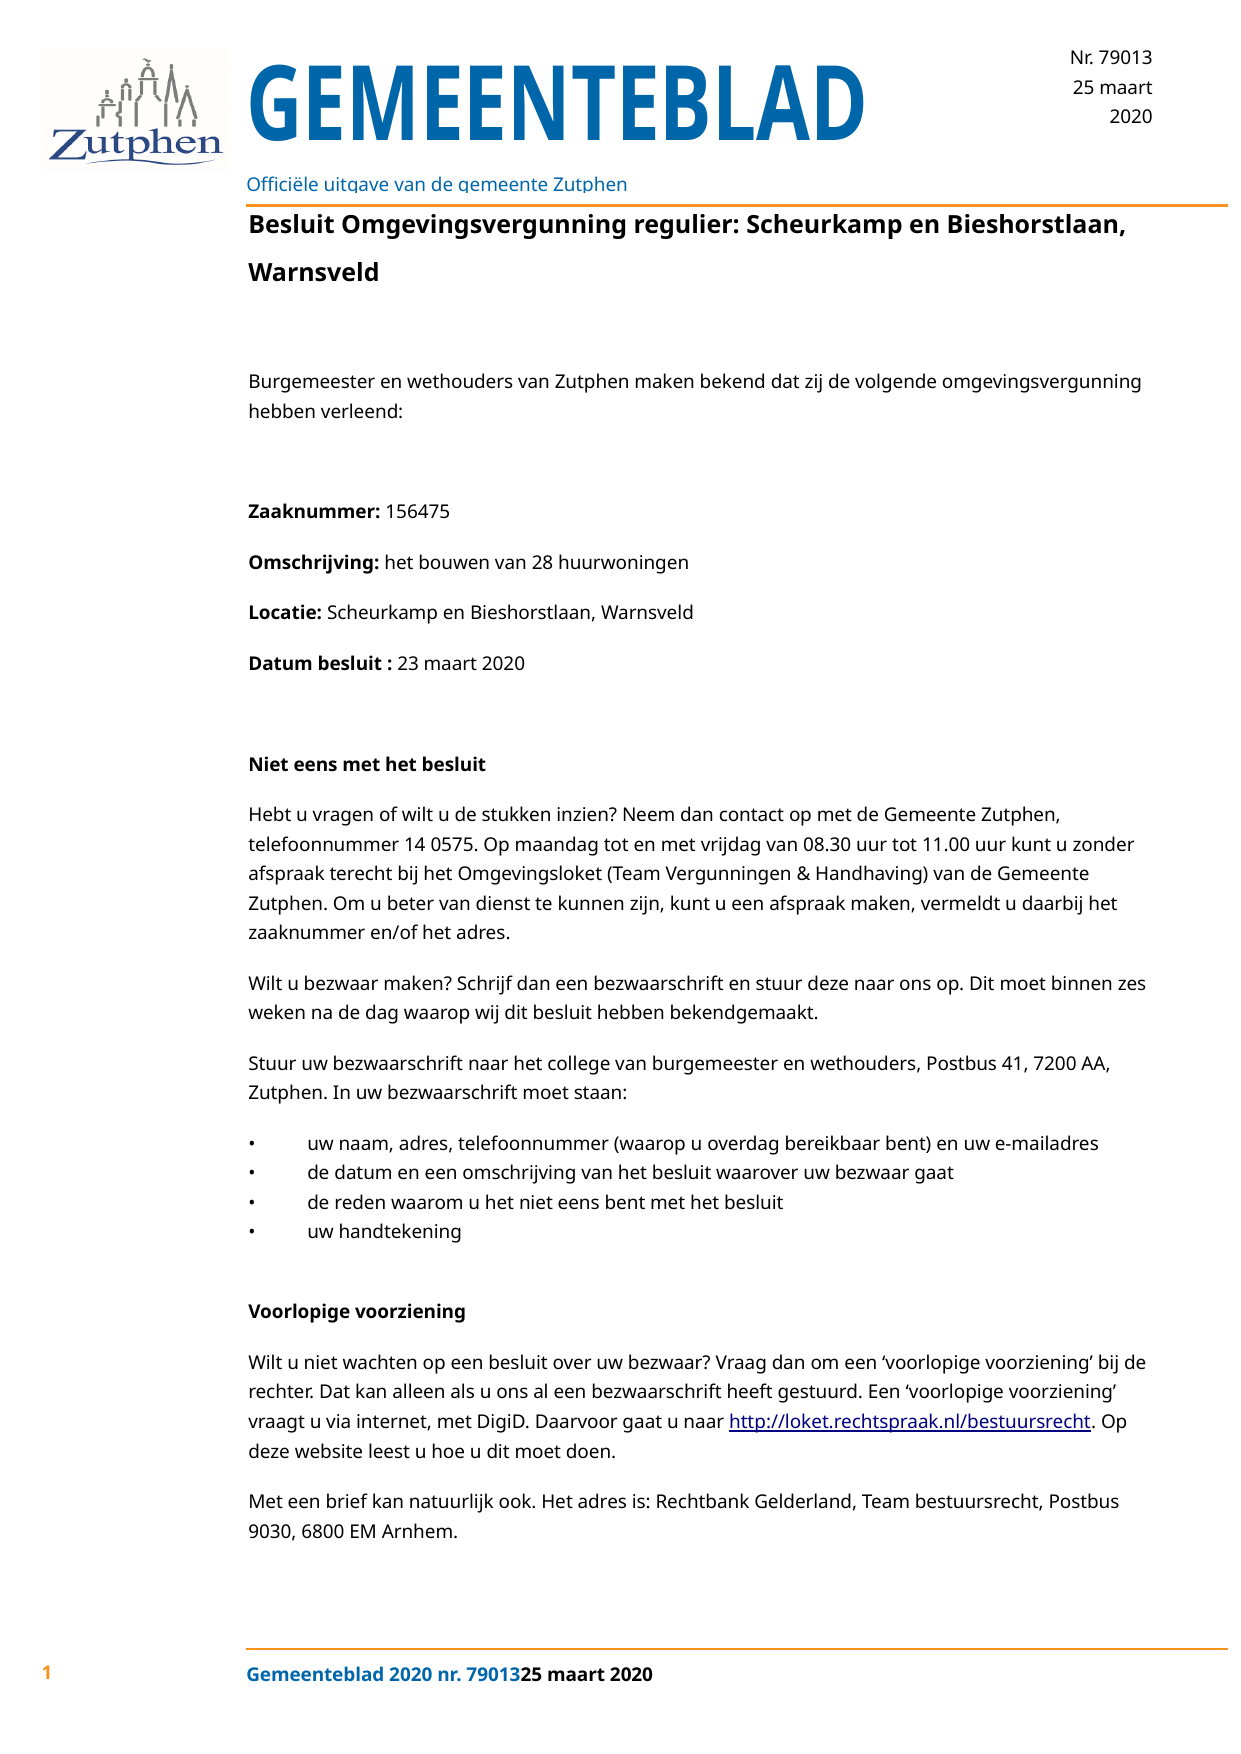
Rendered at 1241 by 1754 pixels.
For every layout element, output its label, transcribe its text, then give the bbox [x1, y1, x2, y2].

text Datum besluit : 23 maart 2020 [248, 650, 1152, 676]
text Niet eens met het besluit [248, 751, 1152, 777]
list de datum en een omschrijving van het besluit waarover uw bezwaar gaat [248, 1159, 1152, 1185]
text Met een brief kan natuurlijk ook. Het adres is: Rechtbank Gelderland, Team bestuursrecht, Postbus 9030, 6800 EM Arnhem. [248, 1488, 1152, 1544]
text Wilt u niet wachten op een besluit over uw bezwaar? Vraag dan om een ‘voorlopige voorziening’ bij de rechter. Dat kan alleen als u ons al een bezwaarschrift heeft gestuurd. Een ‘voorlopige voorziening’ vraagt u via internet, met DigiD. Daarvoor gaat u naar http://loket.rechtspraak.nl/bestuursrecht. Op deze website leest u hoe u dit moet doen. [248, 1349, 1152, 1464]
text Hebt u vragen of wilt u de stukken inzien? Neem dan contact op met de Gemeente Zutphen, telefoonnummer 14 0575. Op maandag tot en met vrijdag van 08.30 uur tot 11.00 uur kunt u zonder afspraak terecht bij het Omgevingsloket (Team Vergunningen & Handhaving) van de Gemeente Zutphen. Om u beter van dienst te kunnen zijn, kunt u een afspraak maken, vermeldt u daarbij het zaaknummer en/of het adres. [248, 801, 1152, 945]
text Wilt u bezwaar maken? Schrijf dan een bezwaarschrift en stuur deze naar ons op. Dit moet binnen zes weken na de dag waarop wij dit besluit hebben bekendgemaakt. [248, 970, 1152, 1025]
list de reden waarom u het niet eens bent met het besluit [248, 1189, 1152, 1215]
text Zaaknummer: 156475 [248, 499, 1152, 524]
text Stuur uw bezwaarschrift naar het college van burgemeester en wethouders, Postbus 41, 7200 AA, Zutphen. In uw bezwaarschrift moet staan: [248, 1050, 1152, 1105]
text Besluit Omgevingsvergunning regulier: Scheurkamp en Bieshorstlaan, Warnsveld [248, 207, 1152, 288]
text Burgemeester en wethouders van Zutphen maken bekend dat zij de volgende omgevingsvergunning hebben verleend: [248, 368, 1152, 424]
picture [41, 47, 231, 172]
list uw naam, adres, telefoonnummer (waarop u overdag bereikbaar bent) en uw e-mailadres [248, 1130, 1152, 1156]
text Omschrijving: het bouwen van 28 huurwoningen [248, 549, 1152, 575]
text Locatie: Scheurkamp en Bieshorstlaan, Warnsveld [248, 599, 1152, 625]
text Voorlopige voorziening [248, 1299, 1152, 1324]
list uw handtekening [248, 1219, 1152, 1244]
